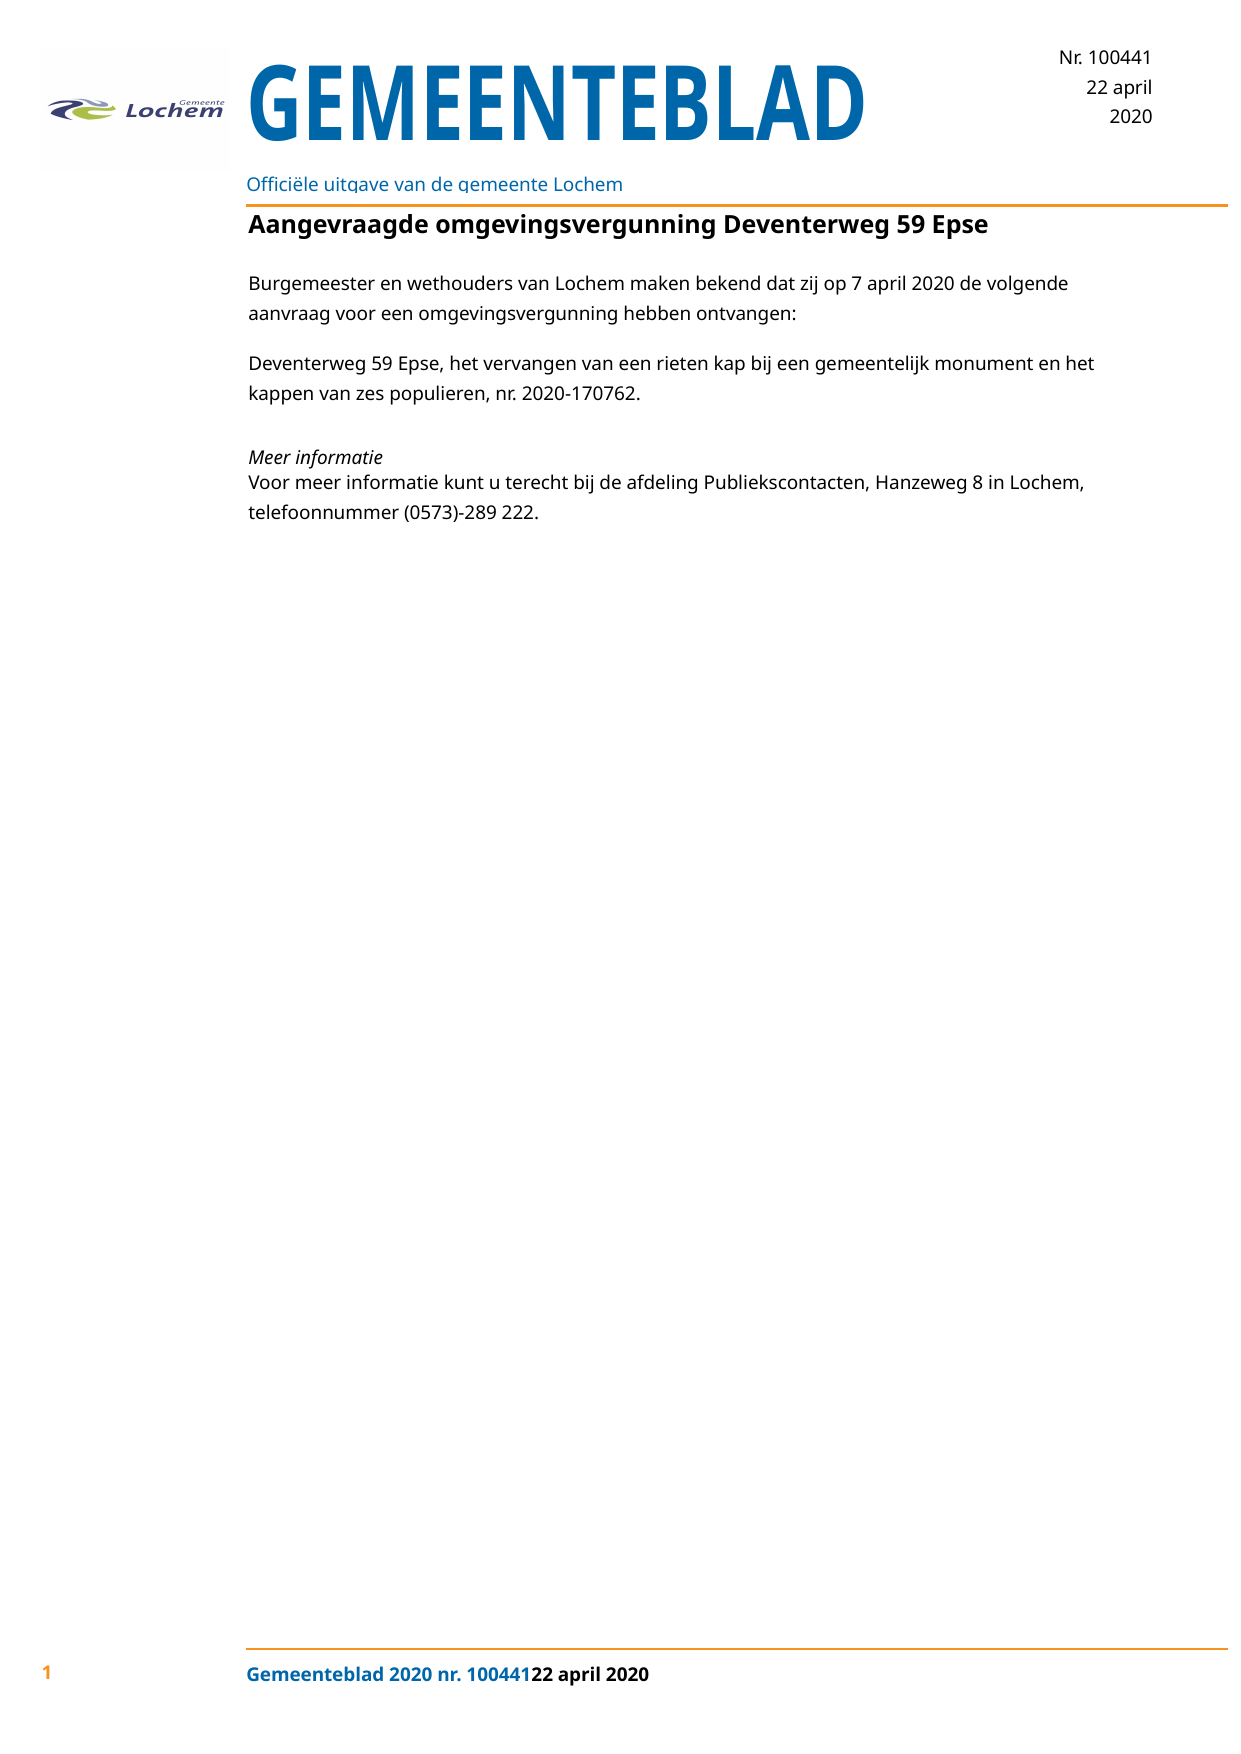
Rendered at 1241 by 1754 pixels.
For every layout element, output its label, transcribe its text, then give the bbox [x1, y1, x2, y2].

text Deventerweg 59 Epse, het vervangen van een rieten kap bij een gemeentelijk monument en het kappen van zes populieren, nr. 2020-170762. [248, 350, 1152, 406]
text Voor meer informatie kunt u terecht bij de afdeling Publiekscontacten, Hanzeweg 8 in Lochem, telefoonnummer (0573)-289 222. [248, 469, 1152, 525]
text Meer informatie [248, 444, 1152, 469]
text Aangevraagde omgevingsvergunning Deventerweg 59 Epse [248, 207, 1152, 241]
picture [41, 47, 231, 172]
text Burgemeester en wethouders van Lochem maken bekend dat zij op 7 april 2020 de volgende aanvraag voor een omgevingsvergunning hebben ontvangen: [248, 270, 1152, 326]
